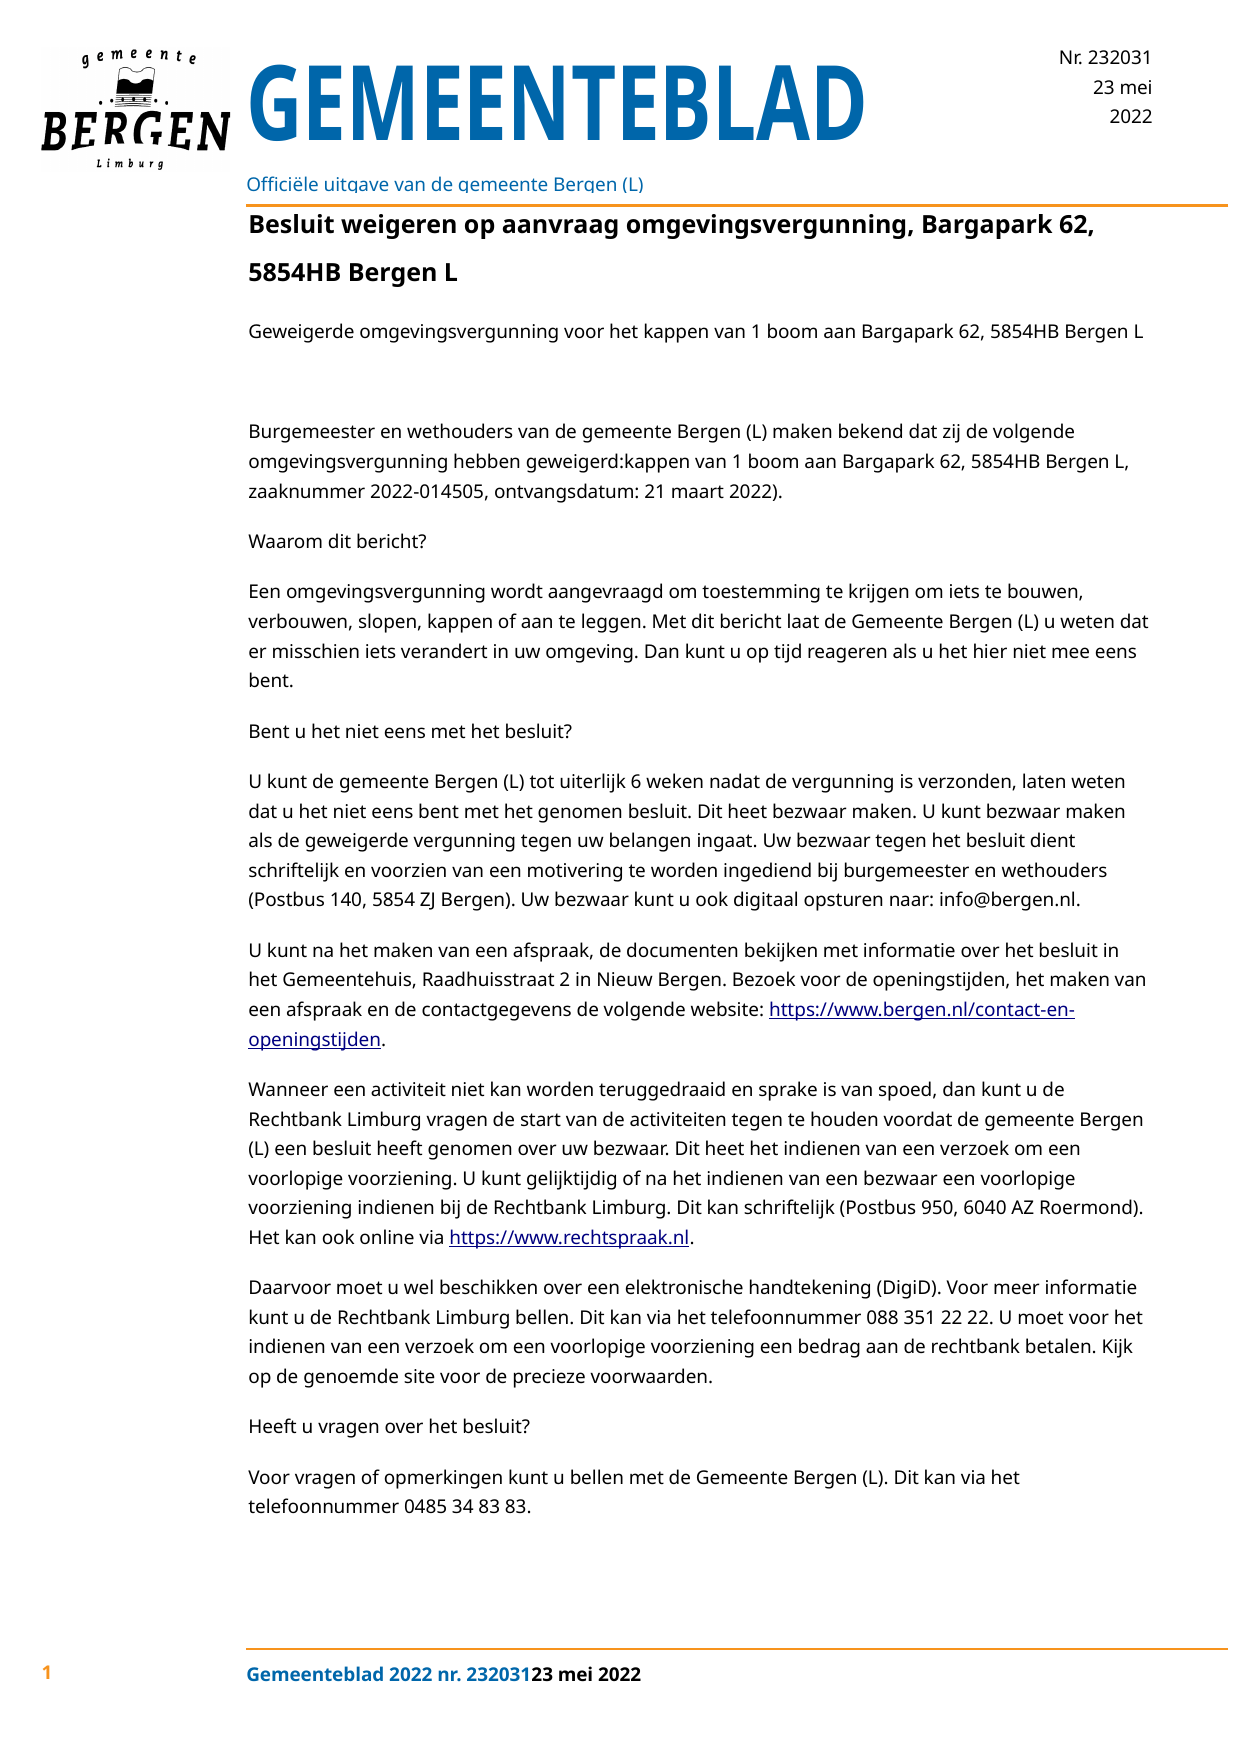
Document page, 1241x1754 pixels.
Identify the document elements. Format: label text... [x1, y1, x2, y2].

text U kunt na het maken van een afspraak, de documenten bekijken met informatie over het besluit in het Gemeentehuis, Raadhuisstraat 2 in Nieuw Bergen. Bezoek voor de openingstijden, het maken van een afspraak en de contactgegevens de volgende website: https://www.bergen.nl/contact-en-openingstijden. [248, 937, 1152, 1052]
text Burgemeester en wethouders van de gemeente Bergen (L) maken bekend dat zij de volgende omgevingsvergunning hebben geweigerd:kappen van 1 boom aan Bargapark 62, 5854HB Bergen L, zaaknummer 2022-014505, ontvangsdatum: 21 maart 2022). [248, 419, 1152, 504]
text Voor vragen of opmerkingen kunt u bellen met de Gemeente Bergen (L). Dit kan via het telefoonnummer 0485 34 83 83. [248, 1464, 1152, 1519]
text Daarvoor moet u wel beschikken over een elektronische handtekening (DigiD). Voor meer informatie kunt u de Rechtbank Limburg bellen. Dit kan via het telefoonnummer 088 351 22 22. U moet voor het indienen van een verzoek om een voorlopige voorziening een bedrag aan de rechtbank betalen. Kijk op de genoemde site voor de precieze voorwaarden. [248, 1274, 1152, 1389]
text U kunt de gemeente Bergen (L) tot uiterlijk 6 weken nadat de vergunning is verzonden, laten weten dat u het niet eens bent met het genomen besluit. Dit heet bezwaar maken. U kunt bezwaar maken als de geweigerde vergunning tegen uw belangen ingaat. Uw bezwaar tegen het besluit dient schriftelijk en voorzien van een motivering te worden ingediend bij burgemeester en wethouders (Postbus 140, 5854 ZJ Bergen). Uw bezwaar kunt u ook digitaal opsturen naar: info@bergen.nl. [248, 768, 1152, 912]
text Waarom dit bericht? [248, 528, 1152, 554]
text Heeft u vragen over het besluit? [248, 1414, 1152, 1439]
text Besluit weigeren op aanvraag omgevingsvergunning, Bargapark 62, 5854HB Bergen L [248, 207, 1152, 288]
text Wanneer een activiteit niet kan worden teruggedraaid en sprake is van spoed, dan kunt u de Rechtbank Limburg vragen de start van de activiteiten tegen te houden voordat de gemeente Bergen (L) een besluit heeft genomen over uw bezwaar. Dit heet het indienen van een verzoek om een voorlopige voorziening. U kunt gelijktijdig of na het indienen van een bezwaar een voorlopige voorziening indienen bij de Rechtbank Limburg. Dit kan schriftelijk (Postbus 950, 6040 AZ Roermond). Het kan ook online via https://www.rechtspraak.nl. [248, 1076, 1152, 1250]
text Bent u het niet eens met het besluit? [248, 718, 1152, 744]
text Een omgevingsvergunning wordt aangevraagd om toestemming te krijgen om iets te bouwen, verbouwen, slopen, kappen of aan te leggen. Met dit bericht laat de Gemeente Bergen (L) u weten dat er misschien iets verandert in uw omgeving. Dan kunt u op tijd reageren als u het hier niet mee eens bent. [248, 579, 1152, 693]
text Geweigerde omgevingsvergunning voor het kappen van 1 boom aan Bargapark 62, 5854HB Bergen L [248, 318, 1152, 344]
picture [41, 47, 231, 172]
